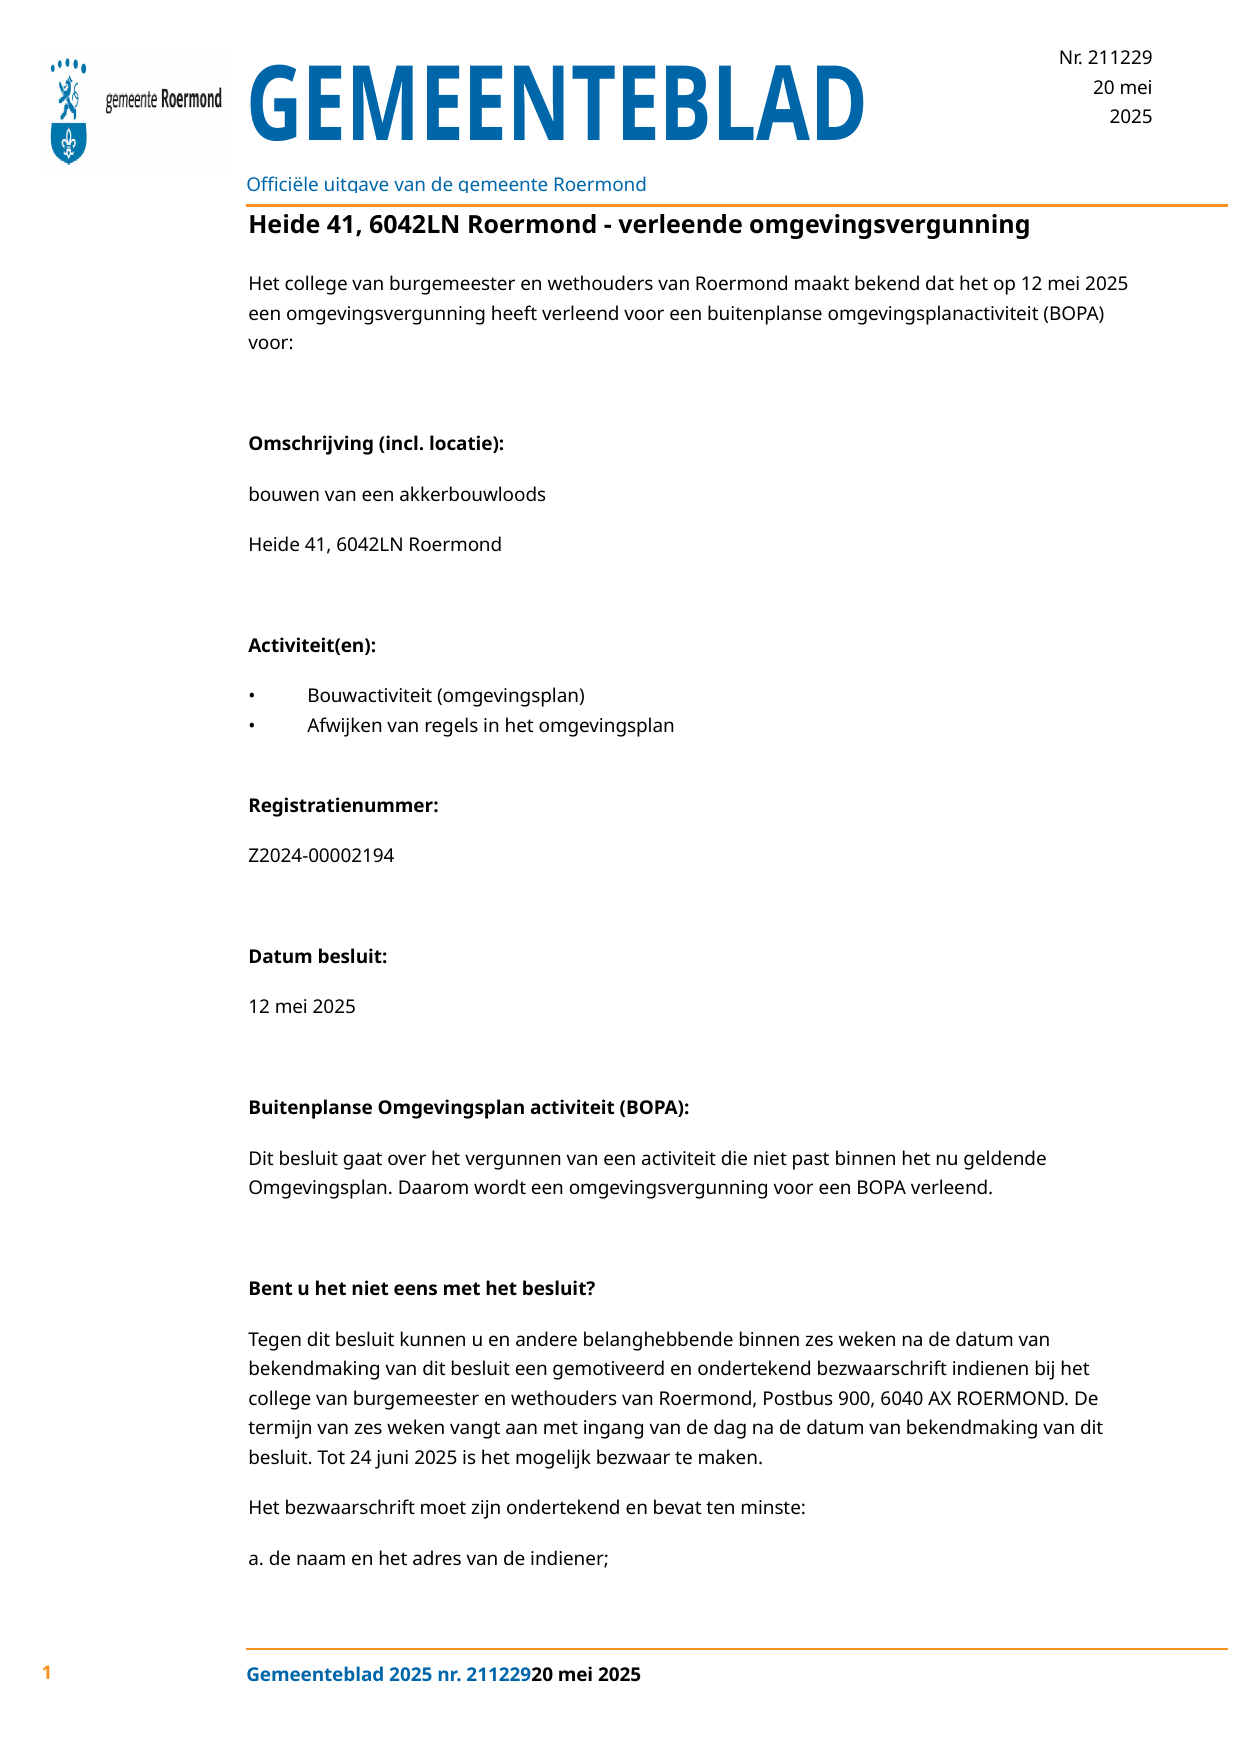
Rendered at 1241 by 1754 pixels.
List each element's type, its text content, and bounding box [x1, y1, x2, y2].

text Activiteit(en): [248, 632, 1152, 658]
text Z2024-00002194 [248, 842, 1152, 868]
text Het college van burgemeester en wethouders van Roermond maakt bekend dat het op 12 mei 2025 een omgevingsvergunning heeft verleend voor een buitenplanse omgevingsplanactiviteit (BOPA) voor: [248, 270, 1152, 355]
text Buitenplanse Omgevingsplan activiteit (BOPA): [248, 1094, 1152, 1120]
text Het bezwaarschrift moet zijn ondertekend en bevat ten minste: [248, 1494, 1152, 1520]
text bouwen van een akkerbouwloods [248, 481, 1152, 506]
text 12 mei 2025 [248, 994, 1152, 1019]
text Dit besluit gaat over het vergunnen van een activiteit die niet past binnen het nu geldende Omgevingsplan. Daarom wordt een omgevingsvergunning voor een BOPA verleend. [248, 1145, 1152, 1200]
text Registratienummer: [248, 792, 1152, 818]
list Afwijken van regels in het omgevingsplan [248, 712, 1152, 738]
text Heide 41, 6042LN Roermond - verleende omgevingsvergunning [248, 207, 1152, 241]
text Heide 41, 6042LN Roermond [248, 531, 1152, 557]
text Tegen dit besluit kunnen u en andere belanghebbende binnen zes weken na de datum van bekendmaking van dit besluit een gemotiveerd en ondertekend bezwaarschrift indienen bij het college van burgemeester en wethouders van Roermond, Postbus 900, 6040 AX ROERMOND. De termijn van zes weken vangt aan met ingang van de dag na de datum van bekendmaking van dit besluit. Tot 24 juni 2025 is het mogelijk bezwaar te maken. [248, 1326, 1152, 1470]
text Bent u het niet eens met het besluit? [248, 1275, 1152, 1301]
list Bouwactiviteit (omgevingsplan) [248, 682, 1152, 708]
text a. de naam en het adres van de indiener; [248, 1545, 1152, 1571]
text Omschrijving (incl. locatie): [248, 430, 1152, 456]
picture [41, 47, 231, 172]
text Datum besluit: [248, 943, 1152, 969]
